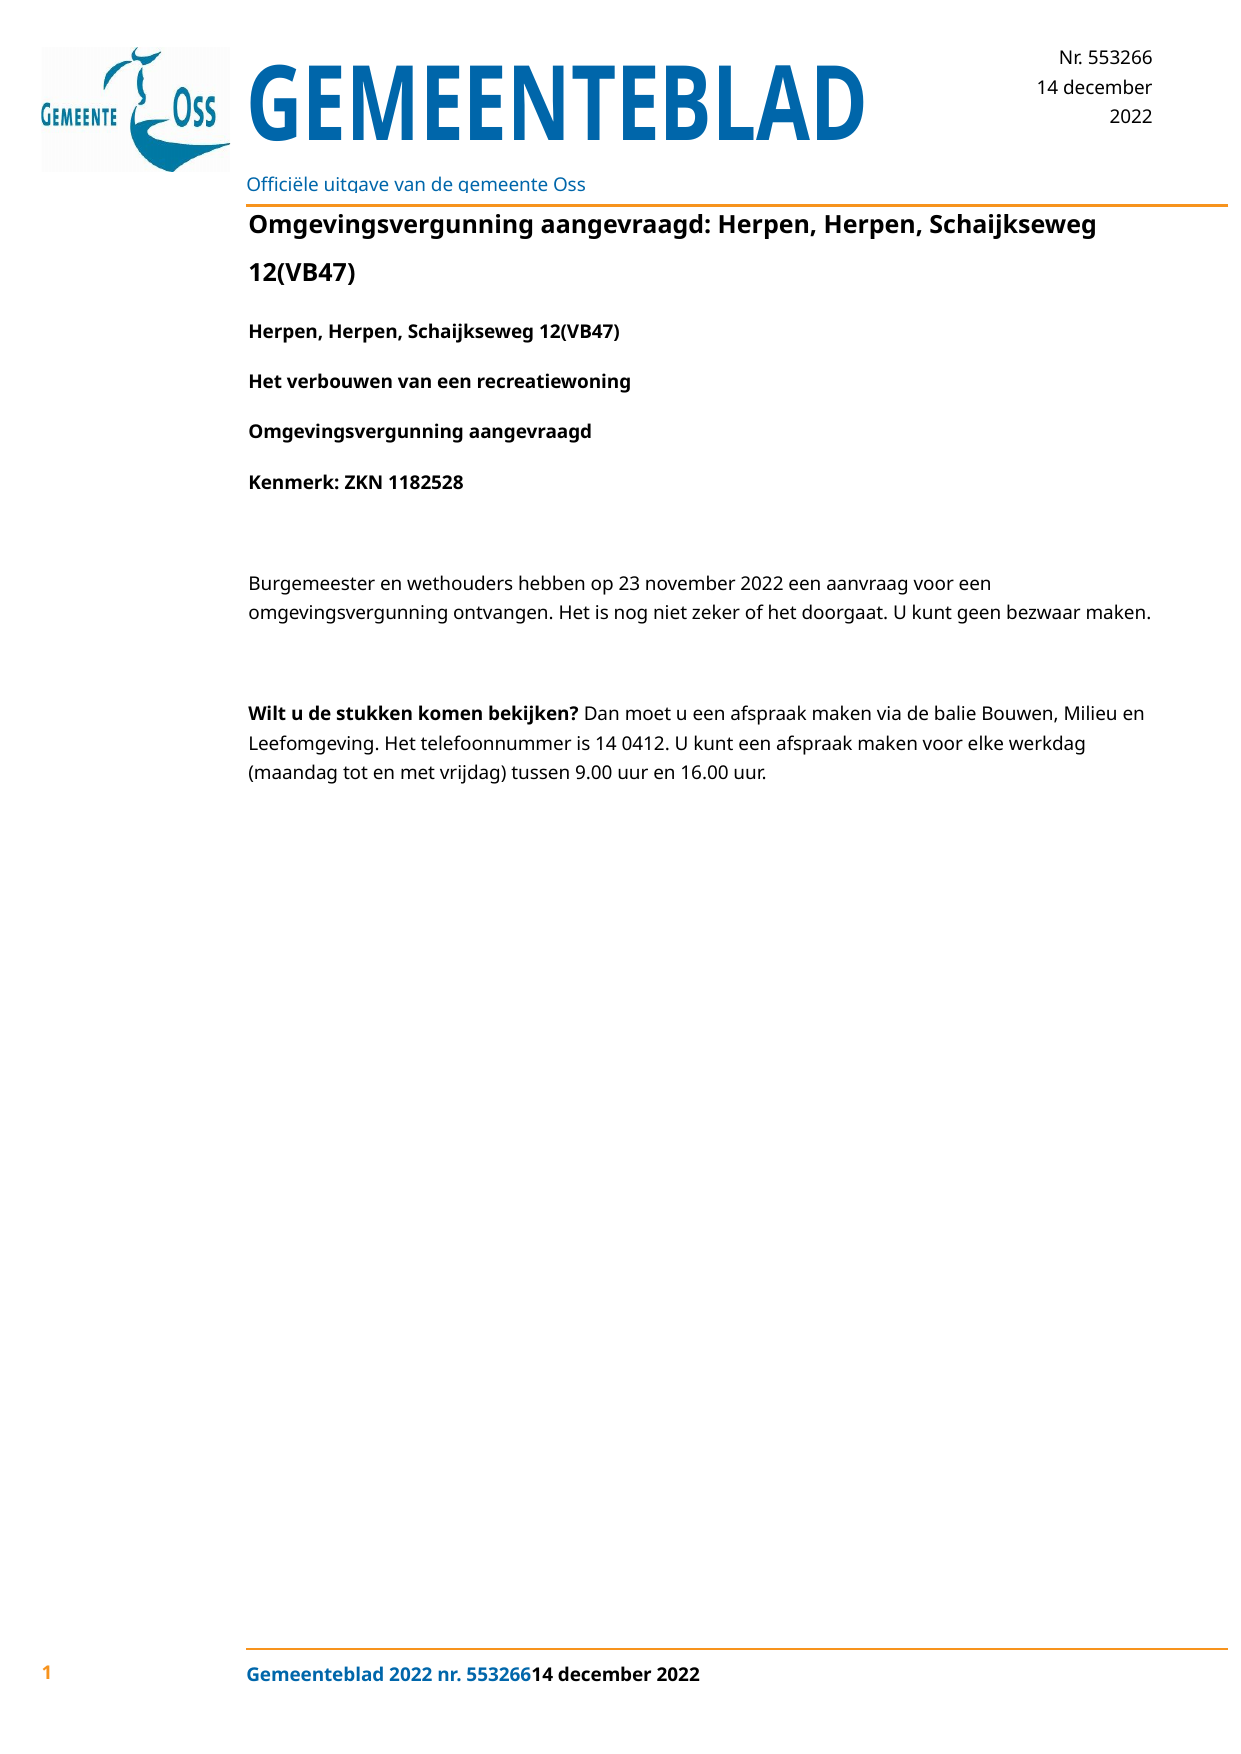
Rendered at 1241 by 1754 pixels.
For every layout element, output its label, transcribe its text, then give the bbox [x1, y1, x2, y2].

text Herpen, Herpen, Schaijkseweg 12(VB47) [248, 318, 1152, 344]
text Burgemeester en wethouders hebben op 23 november 2022 een aanvraag voor een omgevingsvergunning ontvangen. Het is nog niet zeker of het doorgaat. U kunt geen bezwaar maken. [248, 570, 1152, 625]
text Het verbouwen van een recreatiewoning [248, 368, 1152, 394]
picture [41, 47, 231, 172]
text Omgevingsvergunning aangevraagd [248, 419, 1152, 444]
text Omgevingsvergunning aangevraagd: Herpen, Herpen, Schaijkseweg 12(VB47) [248, 207, 1152, 288]
text Kenmerk: ZKN 1182528 [248, 469, 1152, 495]
text Wilt u de stukken komen bekijken? Dan moet u een afspraak maken via de balie Bouwen, Milieu en Leefomgeving. Het telefoonnummer is 14 0412. U kunt een afspraak maken voor elke werkdag (maandag tot en met vrijdag) tussen 9.00 uur en 16.00 uur. [248, 700, 1152, 785]
